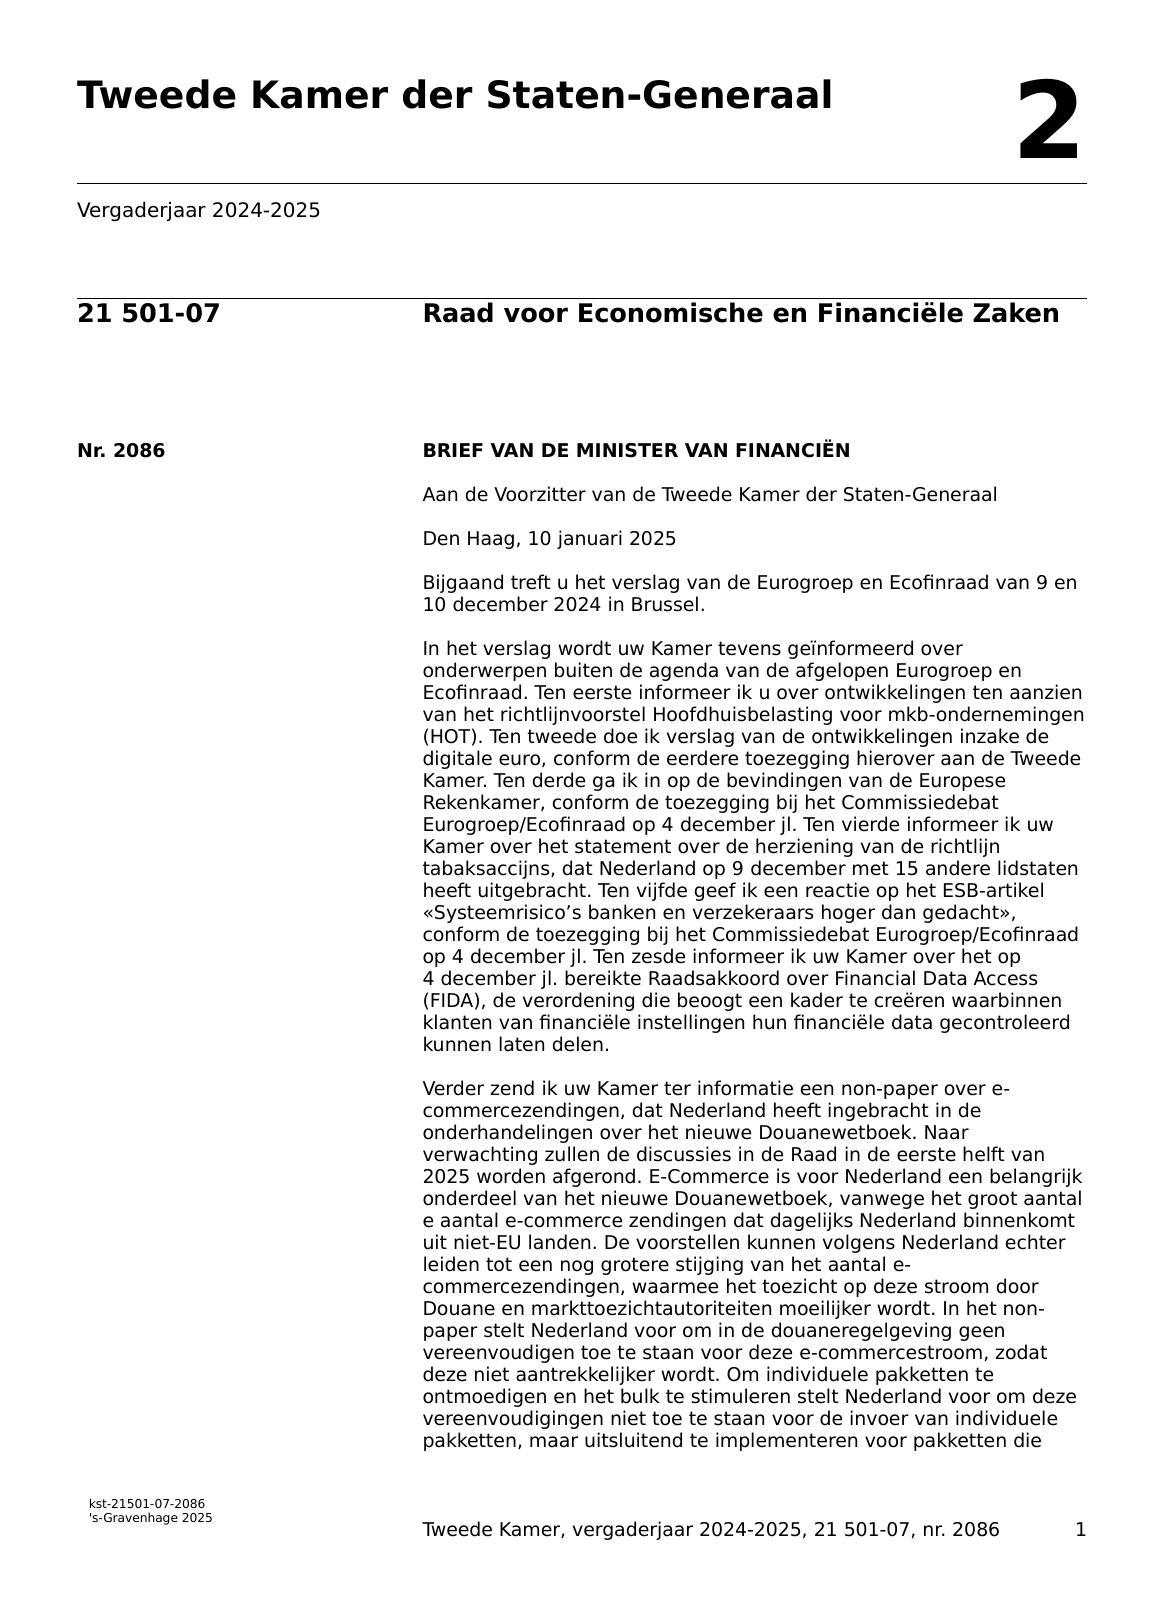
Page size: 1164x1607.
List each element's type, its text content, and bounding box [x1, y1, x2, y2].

table_cell Vergaderjaar 2024-2025 [77, 184, 1087, 298]
table_header 2 [886, 59, 1087, 183]
text Verder zend ik uw Kamer ter informatie een non-paper over e-commercezendingen, dat Nederland heeft ingebracht in de onderhandelingen over het nieuwe Douanewetboek. Naar verwachting zullen de discussies in de Raad in de eerste helft van 2025 worden afgerond. E-Commerce is voor Nederland een belangrijk onderdeel van het nieuwe Douanewetboek, vanwege het groot aantal e aantal e-commerce zendingen dat dagelijks Nederland binnenkomt uit niet-EU landen. De voorstellen kunnen volgens Nederland echter leiden tot een nog grotere stijging van het aantal e-commercezendingen, waarmee het toezicht op deze stroom door Douane en markttoezichtautoriteiten moeilijker wordt. In het non-paper stelt Nederland voor om in de douaneregelgeving geen vereenvoudigen toe te staan voor deze e-commercestroom, zodat deze niet aantrekkelijker wordt. Om individuele pakketten te ontmoedigen en het bulk te stimuleren stelt Nederland voor om deze vereenvoudigingen niet toe te staan voor de invoer van individuele pakketten, maar uitsluitend te implementeren voor pakketten die [422, 1078, 1087, 1452]
table_header Tweede Kamer der Staten-Generaal [77, 59, 886, 183]
text Bijgaand treft u het verslag van de Eurogroep en Ecofinraad van 9 en 10 december 2024 in Brussel. [422, 572, 1087, 616]
subtitle Nr. 2086 BRIEF VAN DE MINISTER VAN FINANCIËN [77, 440, 1087, 462]
text In het verslag wordt uw Kamer tevens geïnformeerd over onderwerpen buiten de agenda van de afgelopen Eurogroep en Ecofinraad. Ten eerste informeer ik u over ontwikkelingen ten aanzien van het richtlijnvoorstel Hoofdhuisbelasting voor mkb-ondernemingen (HOT). Ten tweede doe ik verslag van de ontwikkelingen inzake de digitale euro, conform de eerdere toezegging hierover aan de Tweede Kamer. Ten derde ga ik in op de bevindingen van de Europese Rekenkamer, conform de toezegging bij het Commissiedebat Eurogroep/Ecofinraad op 4 december jl. Ten vierde informeer ik uw Kamer over het statement over de herziening van de richtlijn tabaksaccijns, dat Nederland op 9 december met 15 andere lidstaten heeft uitgebracht. Ten vijfde geef ik een reactie op het ESB-artikel «Systeemrisico’s banken en verzekeraars hoger dan gedacht», conform de toezegging bij het Commissiedebat Eurogroep/Ecofinraad op 4 december jl. Ten zesde informeer ik uw Kamer over het op 4 december jl. bereikte Raadsakkoord over Financial Data Access (FIDA), de verordening die beoogt een kader te creëren waarbinnen klanten van financiële instellingen hun financiële data gecontroleerd kunnen laten delen. [422, 638, 1087, 1056]
text Aan de Voorzitter van de Tweede Kamer der Staten-Generaal [422, 484, 1087, 506]
text Den Haag, 10 januari 2025 [422, 528, 1087, 550]
text kst-21501-07-2086 [88, 1497, 323, 1511]
subtitle 21 501-07 Raad voor Economische en Financiële Zaken [77, 299, 1087, 329]
text 's-Gravenhage 2025 [88, 1511, 323, 1525]
